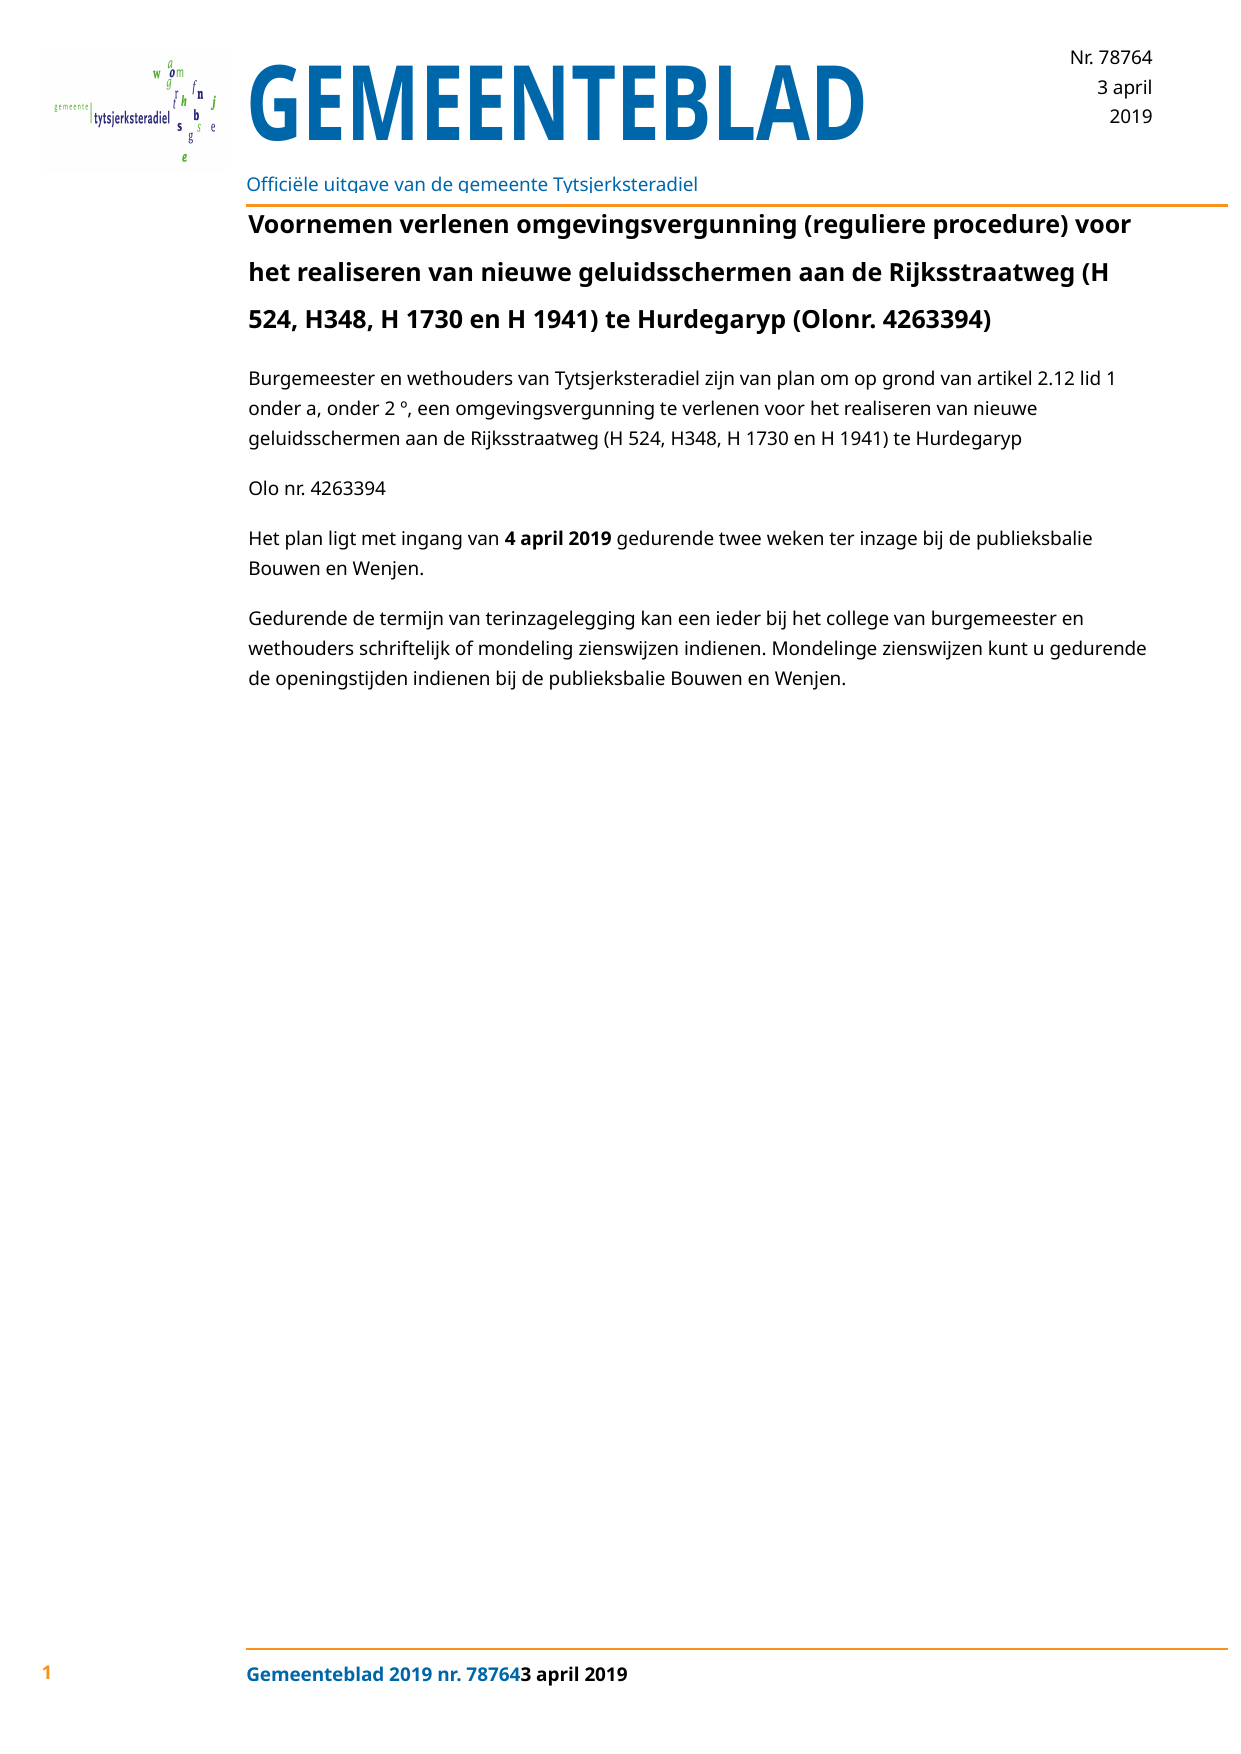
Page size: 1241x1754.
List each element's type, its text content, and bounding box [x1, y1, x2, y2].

picture [41, 47, 231, 172]
text Gedurende de termijn van terinzagelegging kan een ieder bij het college van burgemeester en wethouders schriftelijk of mondeling zienswijzen indienen. Mondelinge zienswijzen kunt u gedurende de openingstijden indienen bij de publieksbalie Bouwen en Wenjen. [248, 606, 1152, 690]
text Het plan ligt met ingang van 4 april 2019 gedurende twee weken ter inzage bij de publieksbalie Bouwen en Wenjen. [248, 526, 1152, 581]
text Burgemeester en wethouders van Tytsjerksteradiel zijn van plan om op grond van artikel 2.12 lid 1 onder a, onder 2 º, een omgevingsvergunning te verlenen voor het realiseren van nieuwe geluidsschermen aan de Rijksstraatweg (H 524, H348, H 1730 en H 1941) te Hurdegaryp [248, 366, 1152, 450]
text Voornemen verlenen omgevingsvergunning (reguliere procedure) voor het realiseren van nieuwe geluidsschermen aan de Rijksstraatweg (H 524, H348, H 1730 en H 1941) te Hurdegaryp (Olonr. 4263394) [248, 207, 1152, 336]
text Olo nr. 4263394 [248, 475, 1152, 501]
